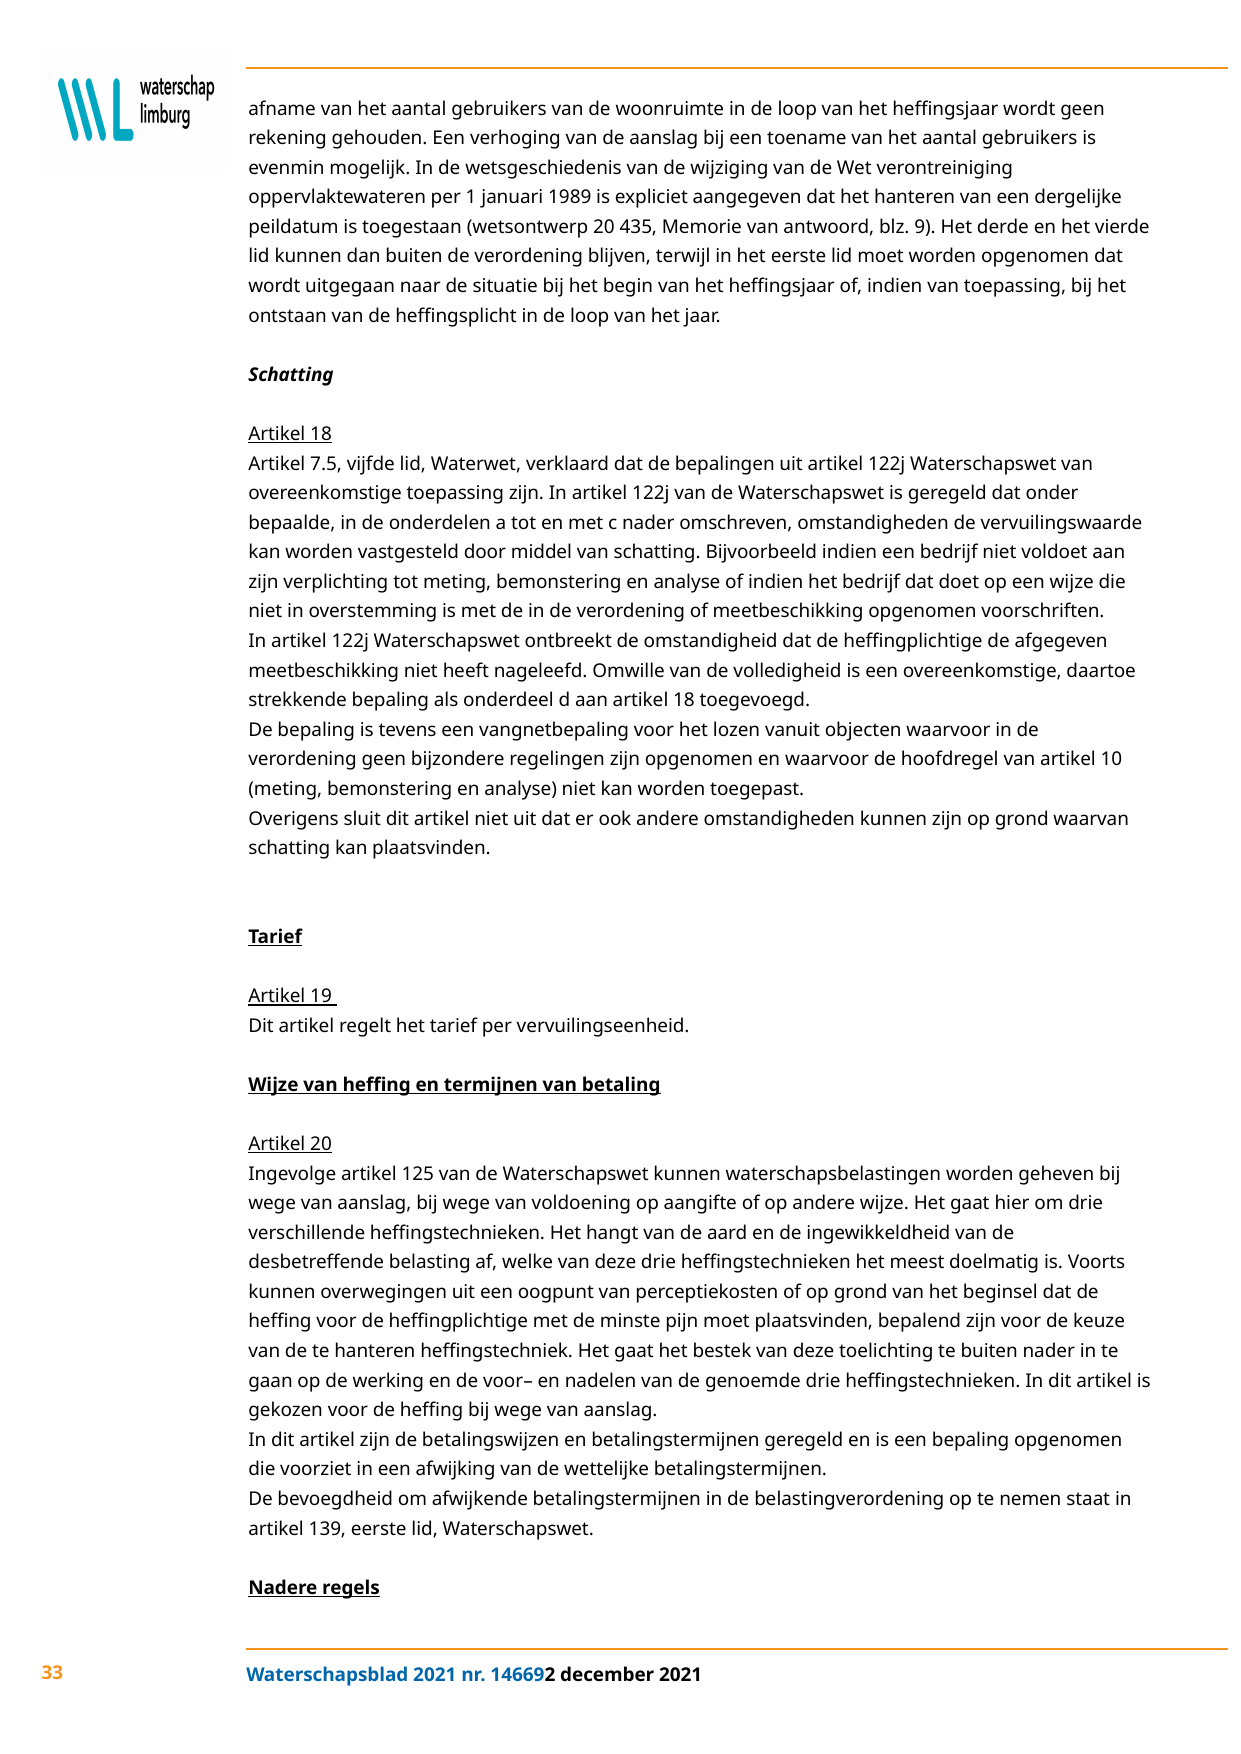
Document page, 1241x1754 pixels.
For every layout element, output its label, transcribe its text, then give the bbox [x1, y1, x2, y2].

text Dit artikel regelt het tarief per vervuilingseenheid. [248, 1012, 1152, 1038]
text Nadere regels [248, 1574, 1152, 1600]
picture [41, 47, 231, 172]
text In artikel 122j Waterschapswet ontbreekt de omstandigheid dat de heffingplichtige de afgegeven meetbeschikking niet heeft nageleefd. Omwille van de volledigheid is een overeenkomstige, daartoe strekkende bepaling als onderdeel d aan artikel 18 toegevoegd. [248, 627, 1152, 712]
text De bepaling is tevens een vangnetbepaling voor het lozen vanuit objecten waarvoor in de verordening geen bijzondere regelingen zijn opgenomen en waarvoor de hoofdregel van artikel 10 (meting, bemonstering en analyse) niet kan worden toegepast. [248, 716, 1152, 801]
text Artikel 20 [248, 1130, 1152, 1156]
text In dit artikel zijn de betalingswijzen en betalingstermijnen geregeld en is een bepaling opgenomen die voorziet in een afwijking van de wettelijke betalingstermijnen. [248, 1426, 1152, 1481]
text Artikel 7.5, vijfde lid, Waterwet, verklaard dat de bepalingen uit artikel 122j Waterschapswet van overeenkomstige toepassing zijn. In artikel 122j van de Waterschapswet is geregeld dat onder bepaalde, in de onderdelen a tot en met c nader omschreven, omstandigheden de vervuilingswaarde kan worden vastgesteld door middel van schatting. Bijvoorbeeld indien een bedrijf niet voldoet aan zijn verplichting tot meting, bemonstering en analyse of indien het bedrijf dat doet op een wijze die niet in overstemming is met de in de verordening of meetbeschikking opgenomen voorschriften. [248, 450, 1152, 623]
text Ingevolge artikel 125 van de Waterschapswet kunnen waterschapsbelastingen worden geheven bij wege van aanslag, bij wege van voldoening op aangifte of op andere wijze. Het gaat hier om drie verschillende heffingstechnieken. Het hangt van de aard en de ingewikkeldheid van de desbetreffende belasting af, welke van deze drie heffingstechnieken het meest doelmatig is. Voorts kunnen overwegingen uit een oogpunt van perceptiekosten of op grond van het beginsel dat de heffing voor de heffingplichtige met de minste pijn moet plaatsvinden, bepalend zijn voor de keuze van de te hanteren heffingstechniek. Het gaat het bestek van deze toelichting te buiten nader in te gaan op de werking en de voor– en nadelen van de genoemde drie heffingstechnieken. In dit artikel is gekozen voor de heffing bij wege van aanslag. [248, 1160, 1152, 1422]
text Wijze van heffing en termijnen van betaling [248, 1071, 1152, 1097]
text afname van het aantal gebruikers van de woonruimte in de loop van het heffingsjaar wordt geen rekening gehouden. Een verhoging van de aanslag bij een toename van het aantal gebruikers is evenmin mogelijk. In de wetsgeschiedenis van de wijziging van de Wet verontreiniging oppervlaktewateren per 1 januari 1989 is expliciet aangegeven dat het hanteren van een dergelijke peildatum is toegestaan (wetsontwerp 20 435, Memorie van antwoord, blz. 9). Het derde en het vierde lid kunnen dan buiten de verordening blijven, terwijl in het eerste lid moet worden opgenomen dat wordt uitgegaan naar de situatie bij het begin van het heffingsjaar of, indien van toepassing, bij het ontstaan van de heffingsplicht in de loop van het jaar. [248, 95, 1152, 328]
text Artikel 18 [248, 420, 1152, 446]
text Overigens sluit dit artikel niet uit dat er ook andere omstandigheden kunnen zijn op grond waarvan schatting kan plaatsvinden. [248, 805, 1152, 860]
text Tarief [248, 923, 1152, 949]
text De bevoegdheid om afwijkende betalingstermijnen in de belastingverordening op te nemen staat in artikel 139, eerste lid, Waterschapswet. [248, 1485, 1152, 1541]
text Schatting [248, 361, 1152, 387]
text Artikel 19 [248, 982, 1152, 1008]
